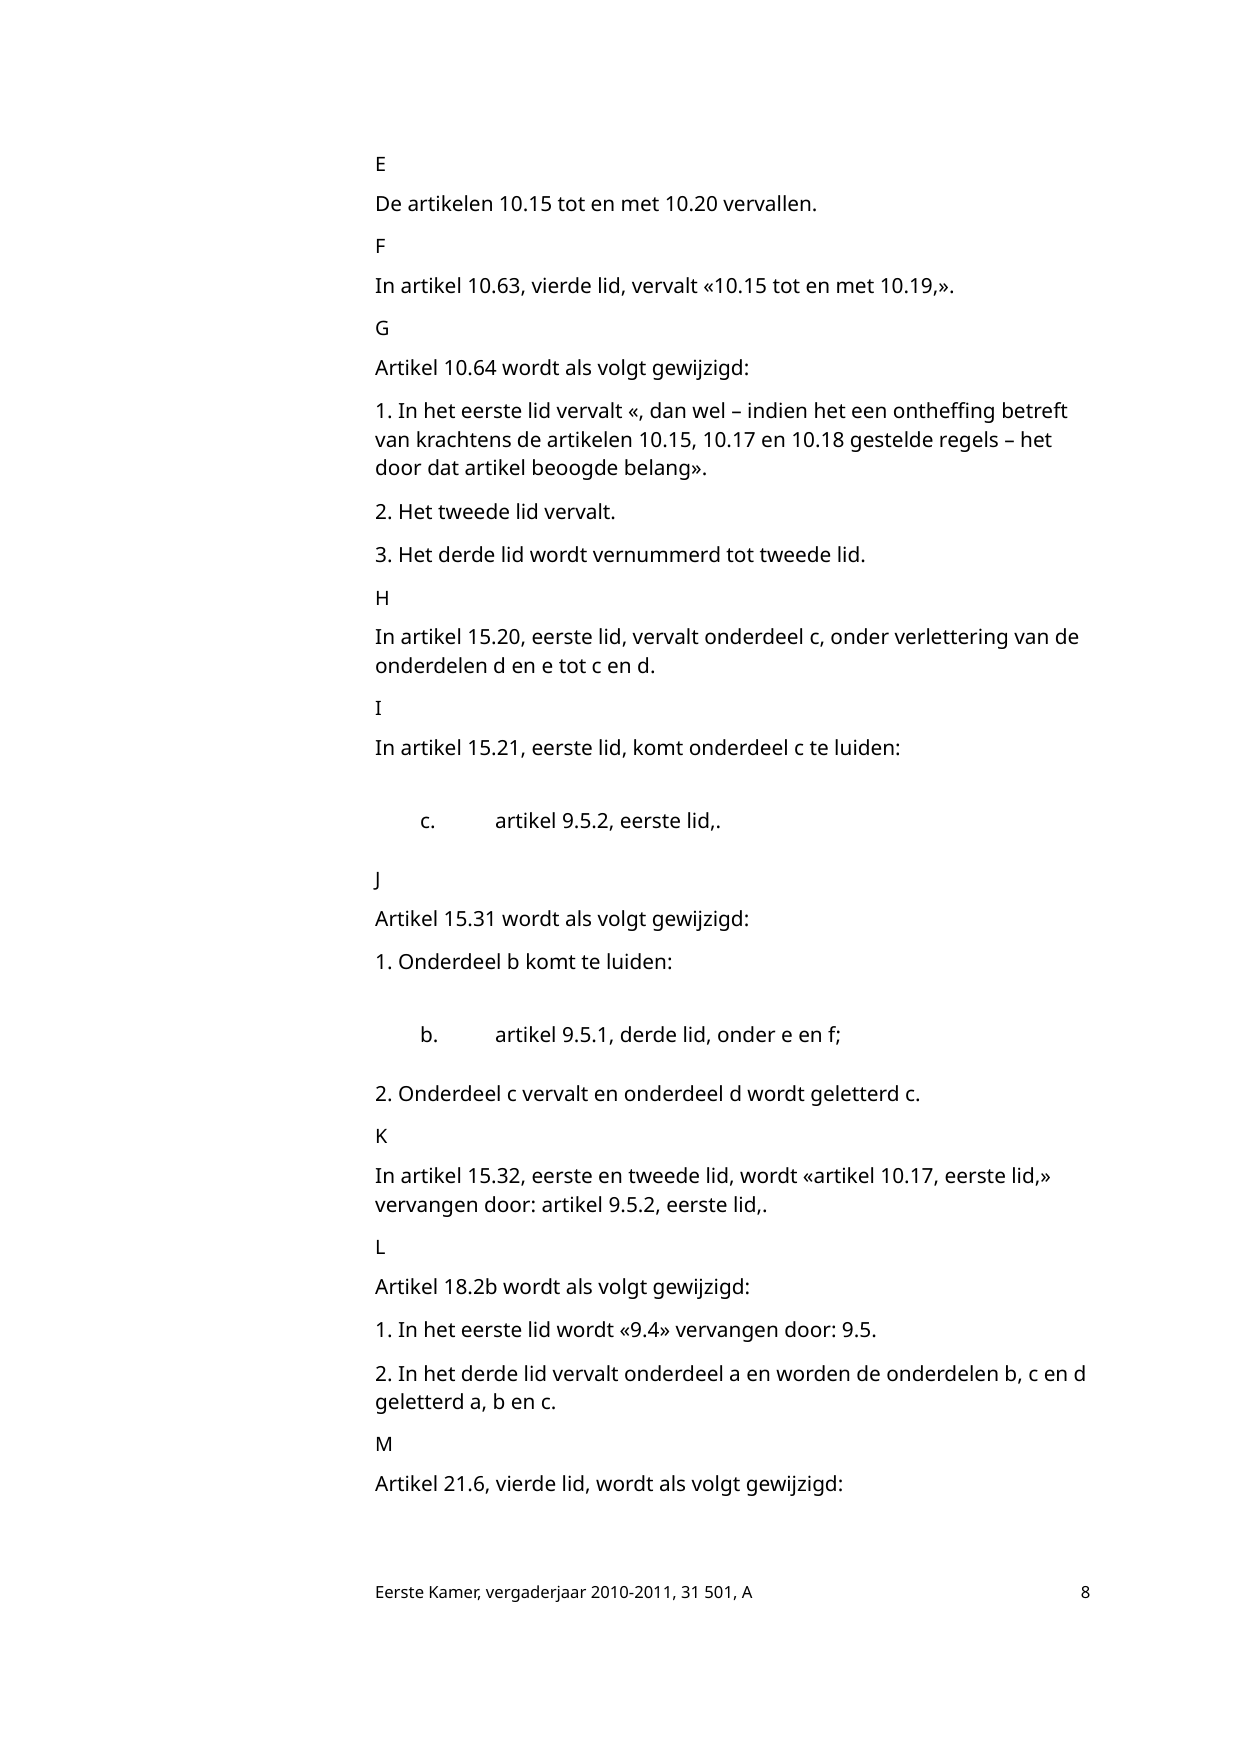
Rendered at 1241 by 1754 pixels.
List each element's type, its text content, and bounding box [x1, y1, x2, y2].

text In artikel 10.63, vierde lid, vervalt «10.15 tot en met 10.19,». [375, 271, 1090, 299]
text In artikel 15.20, eerste lid, vervalt onderdeel c, onder verlettering van de onderdelen d en e tot c en d. [375, 622, 1090, 679]
text H [375, 584, 1090, 611]
text Artikel 15.31 wordt als volgt gewijzigd: [375, 904, 1090, 932]
text G [375, 314, 1090, 341]
text 1. In het eerste lid vervalt «, dan wel – indien het een ontheffing betreft van krachtens de artikelen 10.15, 10.17 en 10.18 gestelde regels – het door dat artikel beoogde belang». [375, 397, 1090, 482]
text E [375, 150, 1090, 177]
text Artikel 18.2b wordt als volgt gewijzigd: [375, 1272, 1090, 1300]
text J [375, 865, 1090, 892]
text F [375, 232, 1090, 259]
text 2. In het derde lid vervalt onderdeel a en worden de onderdelen b, c en d geletterd a, b en c. [375, 1359, 1090, 1416]
list artikel 9.5.2, eerste lid,. [420, 807, 1090, 835]
text 3. Het derde lid wordt vernummerd tot tweede lid. [375, 540, 1090, 569]
text Artikel 10.64 wordt als volgt gewijzigd: [375, 353, 1090, 382]
text 2. Onderdeel c vervalt en onderdeel d wordt geletterd c. [375, 1079, 1090, 1107]
text In artikel 15.32, eerste en tweede lid, wordt «artikel 10.17, eerste lid,» vervangen door: artikel 9.5.2, eerste lid,. [375, 1161, 1090, 1218]
text M [375, 1431, 1090, 1458]
text Artikel 21.6, vierde lid, wordt als volgt gewijzigd: [375, 1469, 1090, 1498]
text 1. In het eerste lid wordt «9.4» vervangen door: 9.5. [375, 1315, 1090, 1344]
text I [375, 694, 1090, 721]
text De artikelen 10.15 tot en met 10.20 vervallen. [375, 189, 1090, 217]
text 1. Onderdeel b komt te luiden: [375, 947, 1090, 976]
list artikel 9.5.1, derde lid, onder e en f; [420, 1021, 1090, 1049]
text 2. Het tweede lid vervalt. [375, 497, 1090, 525]
text K [375, 1122, 1090, 1149]
text In artikel 15.21, eerste lid, komt onderdeel c te luiden: [375, 733, 1090, 762]
text L [375, 1233, 1090, 1260]
